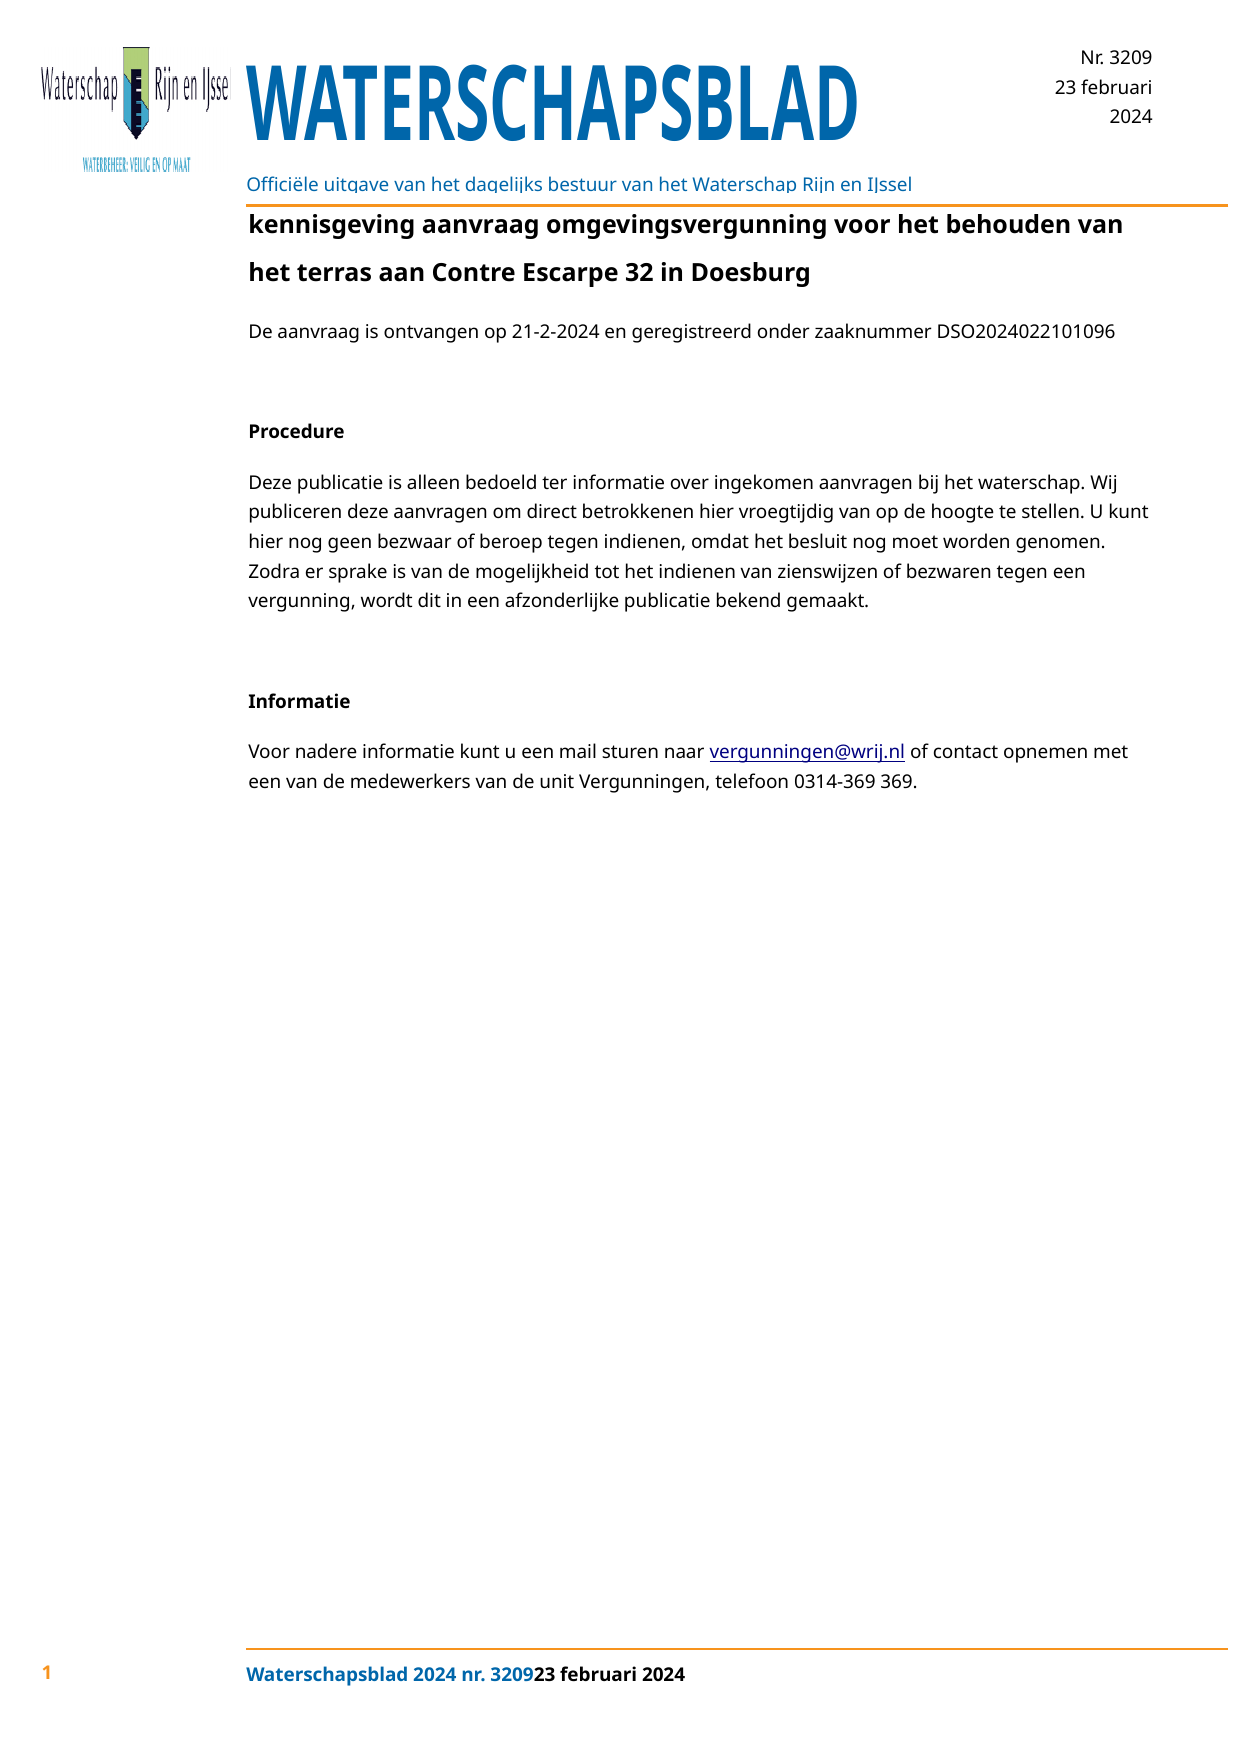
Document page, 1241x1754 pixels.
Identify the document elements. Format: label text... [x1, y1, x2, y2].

text kennisgeving aanvraag omgevingsvergunning voor het behouden van het terras aan Contre Escarpe 32 in Doesburg [248, 207, 1152, 288]
picture [41, 47, 231, 172]
text De aanvraag is ontvangen op 21-2-2024 en geregistreerd onder zaaknummer DSO2024022101096 [248, 318, 1152, 344]
text Procedure [248, 419, 1152, 444]
text Informatie [248, 688, 1152, 714]
text Deze publicatie is alleen bedoeld ter informatie over ingekomen aanvragen bij het waterschap. Wij publiceren deze aanvragen om direct betrokkenen hier vroegtijdig van op de hoogte te stellen. U kunt hier nog geen bezwaar of beroep tegen indienen, omdat het besluit nog moet worden genomen. Zodra er sprake is van de mogelijkheid tot het indienen van zienswijzen of bezwaren tegen een vergunning, wordt dit in een afzonderlijke publicatie bekend gemaakt. [248, 469, 1152, 613]
text Voor nadere informatie kunt u een mail sturen naar vergunningen@wrij.nl of contact opnemen met een van de medewerkers van de unit Vergunningen, telefoon 0314-369 369. [248, 739, 1152, 794]
